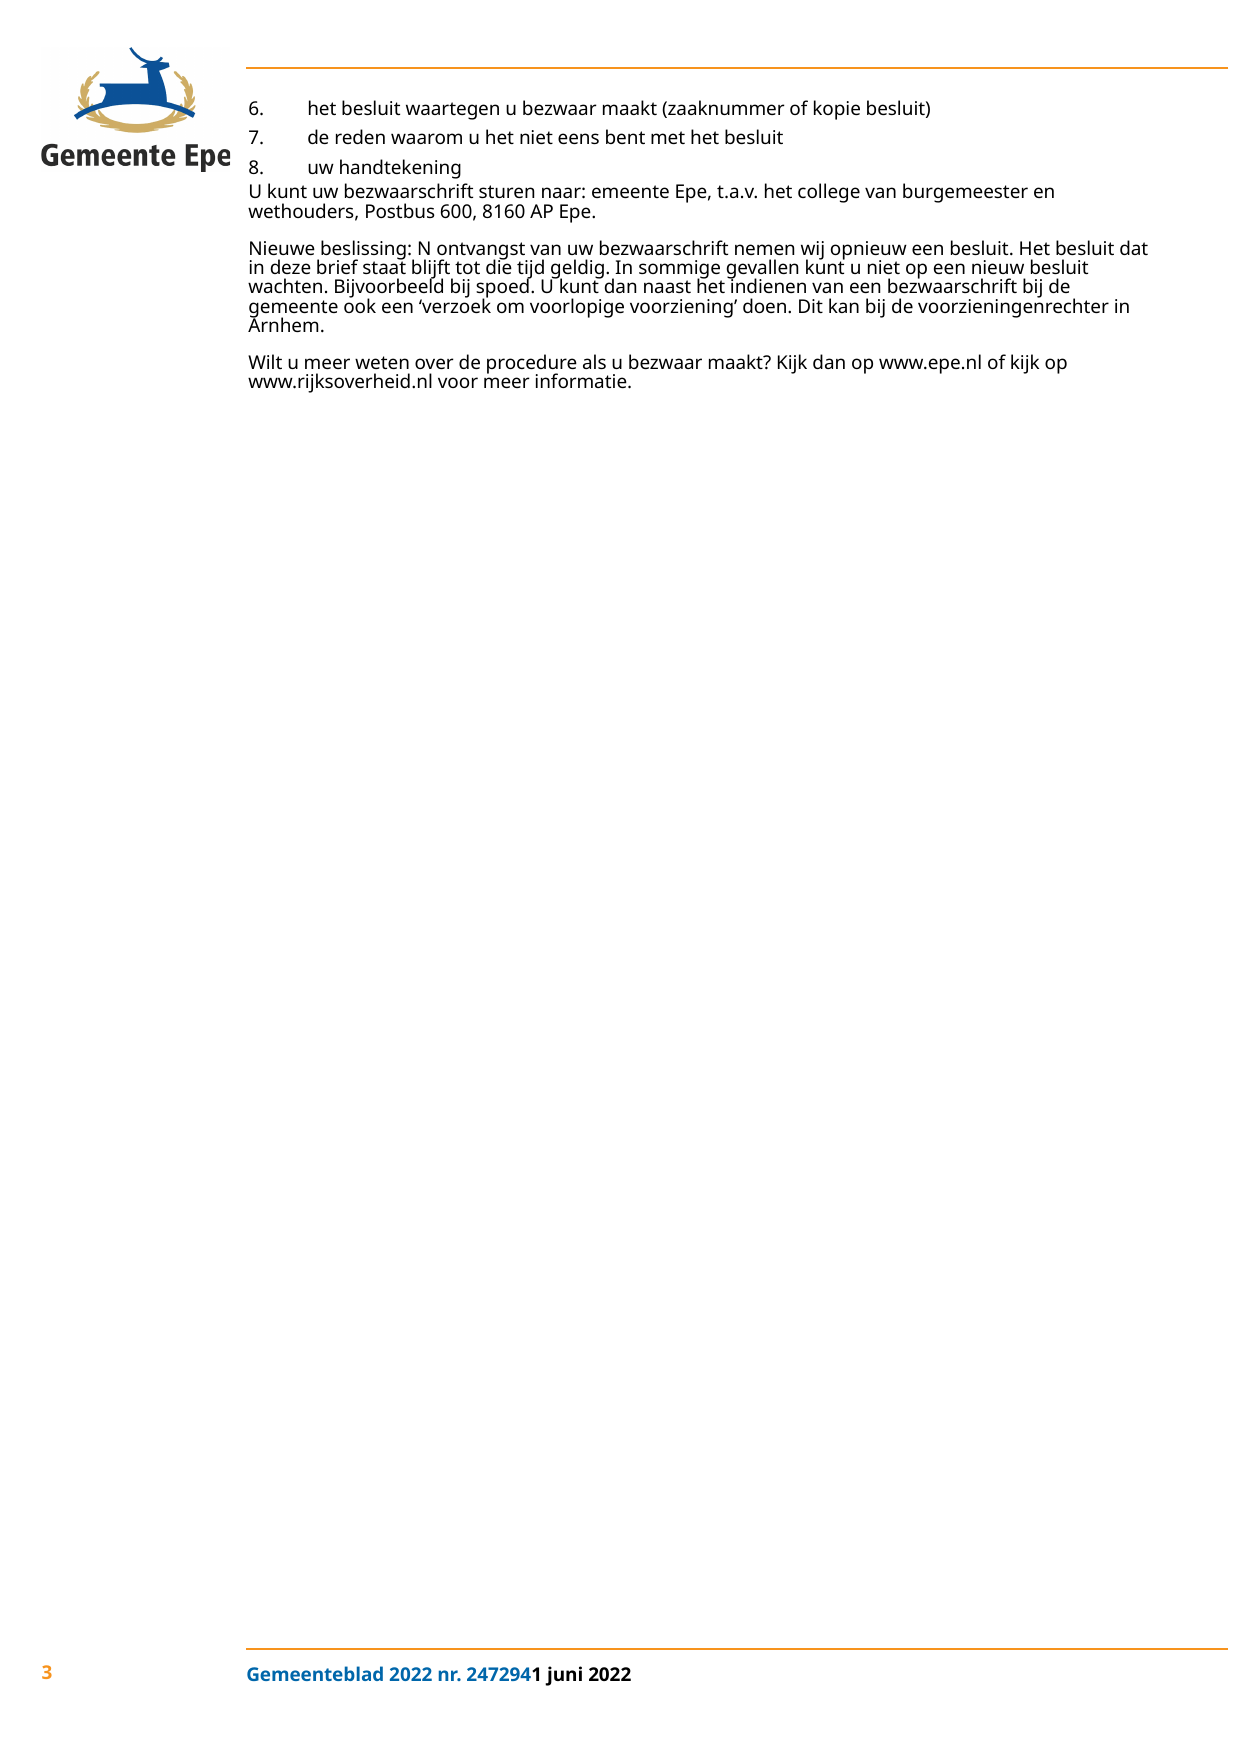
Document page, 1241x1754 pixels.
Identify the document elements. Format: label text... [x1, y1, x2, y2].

text U kunt uw bezwaarschrift sturen naar: emeente Epe, t.a.v. het college van burgemeester en wethouders, Postbus 600, 8160 AP Epe. [248, 183, 1152, 222]
list het besluit waartegen u bezwaar maakt (zaaknummer of kopie besluit) [248, 95, 1152, 121]
picture [41, 47, 231, 172]
text Wilt u meer weten over de procedure als u bezwaar maakt? Kijk dan op www.epe.nl of kijk op www.rijksoverheid.nl voor meer informatie. [248, 354, 1152, 392]
list uw handtekening [248, 154, 1152, 180]
list de reden waarom u het niet eens bent met het besluit [248, 124, 1152, 150]
text Nieuwe beslissing: N ontvangst van uw bezwaarschrift nemen wij opnieuw een besluit. Het besluit dat in deze brief staat blijft tot die tijd geldig. In sommige gevallen kunt u niet op een nieuw besluit wachten. Bijvoorbeeld bij spoed. U kunt dan naast het indienen van een bezwaarschrift bij de gemeente ook een ‘verzoek om voorlopige voorziening’ doen. Dit kan bij de voorzieningenrechter in Arnhem. [248, 240, 1152, 336]
